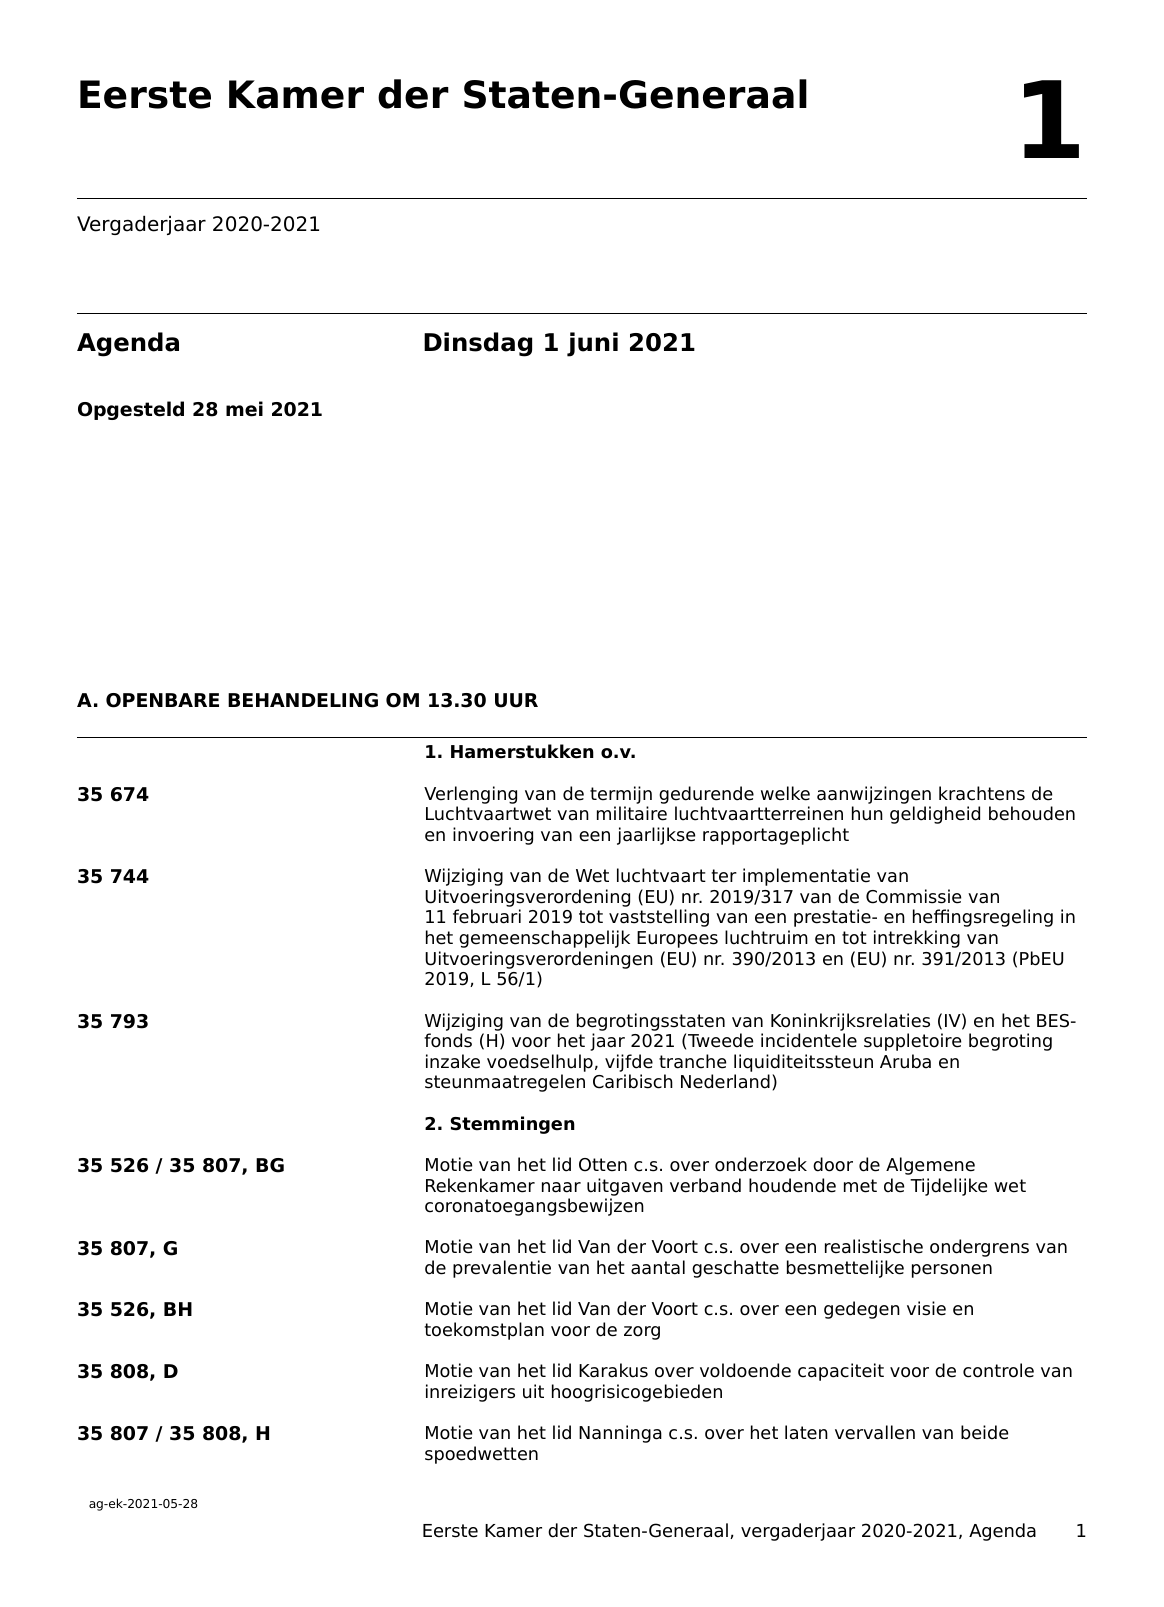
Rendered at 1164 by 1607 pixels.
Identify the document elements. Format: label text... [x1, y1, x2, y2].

table_cell Dinsdag 1 juni 2021 [422, 314, 1087, 357]
table_cell [401, 1341, 418, 1361]
table_cell [401, 784, 418, 846]
table_cell [77, 1093, 401, 1114]
table_header 1 [886, 59, 1087, 198]
table_cell [418, 990, 1087, 1011]
table_cell [401, 1114, 418, 1134]
table_cell [77, 1114, 401, 1134]
table_cell [401, 1279, 418, 1299]
table_cell [401, 866, 418, 990]
text Opgesteld 28 mei 2021 [77, 399, 1087, 421]
table_cell [401, 1217, 418, 1237]
table_cell [401, 1155, 418, 1217]
table_cell Verlenging van de termijn gedurende welke aanwijzingen krachtens de Luchtvaartwet van militaire luchtvaartterreinen hun geldigheid behouden en invoering van een jaarlijkse rapportageplicht [418, 784, 1087, 846]
table_cell [77, 1134, 401, 1155]
table_cell [401, 1361, 418, 1402]
table_header [401, 738, 418, 763]
table_header Eerste Kamer der Staten-Generaal [77, 59, 886, 198]
table_cell 2. Stemmingen [418, 1114, 1087, 1134]
table_cell Motie van het lid Karakus over voldoende capaciteit voor de controle van inreizigers uit hoogrisicogebieden [418, 1361, 1087, 1402]
table_cell 35 744 [77, 866, 401, 990]
table_cell 35 808, D [77, 1361, 401, 1402]
table_cell Wijziging van de Wet luchtvaart ter implementatie van Uitvoeringsverordening (EU) nr. 2019/317 van de Commissie van 11 februari 2019 tot vaststelling van een prestatie- en heffingsregeling in het gemeenschappelijk Europees luchtruim en tot intrekking van Uitvoeringsverordeningen (EU) nr. 390/2013 en (EU) nr. 391/2013 (PbEU 2019, L 56/1) [418, 866, 1087, 990]
table_cell [401, 1093, 418, 1114]
table_cell [77, 990, 401, 1011]
table_cell [401, 1011, 418, 1093]
table_cell Motie van het lid Van der Voort c.s. over een realistische ondergrens van de prevalentie van het aantal geschatte besmettelijke personen [418, 1238, 1087, 1279]
table_cell [401, 763, 418, 784]
table_header [77, 738, 401, 763]
table_cell [77, 1279, 401, 1299]
table_cell [401, 1423, 418, 1464]
table_cell [401, 990, 418, 1011]
table_cell [77, 1341, 401, 1361]
table_cell [418, 1403, 1087, 1423]
table_cell [401, 1134, 418, 1155]
table_cell Motie van het lid Otten c.s. over onderzoek door de Algemene Rekenkamer naar uitgaven verband houdende met de Tijdelijke wet coronatoegangsbewijzen [418, 1155, 1087, 1217]
table_cell [77, 846, 401, 866]
table_cell [77, 1217, 401, 1237]
text ag-ek-2021-05-28 [88, 1497, 323, 1511]
table_cell 35 793 [77, 1011, 401, 1093]
subtitle A. OPENBARE BEHANDELING OM 13.30 UUR [77, 690, 1087, 712]
table_cell [77, 1403, 401, 1423]
table_cell Vergaderjaar 2020-2021 [77, 199, 1087, 313]
table_cell [418, 1134, 1087, 1155]
table_cell [401, 846, 418, 866]
table_cell Agenda [77, 314, 422, 357]
table_cell 35 807 / 35 808, H [77, 1423, 401, 1464]
table_cell [418, 1093, 1087, 1114]
table_cell [418, 1217, 1087, 1237]
table_cell [77, 763, 401, 784]
table_cell 35 807, G [77, 1238, 401, 1279]
table_cell [418, 1341, 1087, 1361]
table_cell [401, 1403, 418, 1423]
table_header 1. Hamerstukken o.v. [418, 738, 1087, 763]
table_cell [401, 1299, 418, 1341]
table_cell Motie van het lid Nanninga c.s. over het laten vervallen van beide spoedwetten [418, 1423, 1087, 1464]
table_cell 35 674 [77, 784, 401, 846]
table_cell [401, 1238, 418, 1279]
table_cell 35 526, BH [77, 1299, 401, 1341]
table_cell Wijziging van de begrotingsstaten van Koninkrijksrelaties (IV) en het BES-fonds (H) voor het jaar 2021 (Tweede incidentele suppletoire begroting inzake voedselhulp, vijfde tranche liquiditeitssteun Aruba en steunmaatregelen Caribisch Nederland) [418, 1011, 1087, 1093]
table_cell [418, 763, 1087, 784]
table_cell [418, 846, 1087, 866]
table_cell 35 526 / 35 807, BG [77, 1155, 401, 1217]
table_cell Motie van het lid Van der Voort c.s. over een gedegen visie en toekomstplan voor de zorg [418, 1299, 1087, 1341]
table_cell [418, 1279, 1087, 1299]
